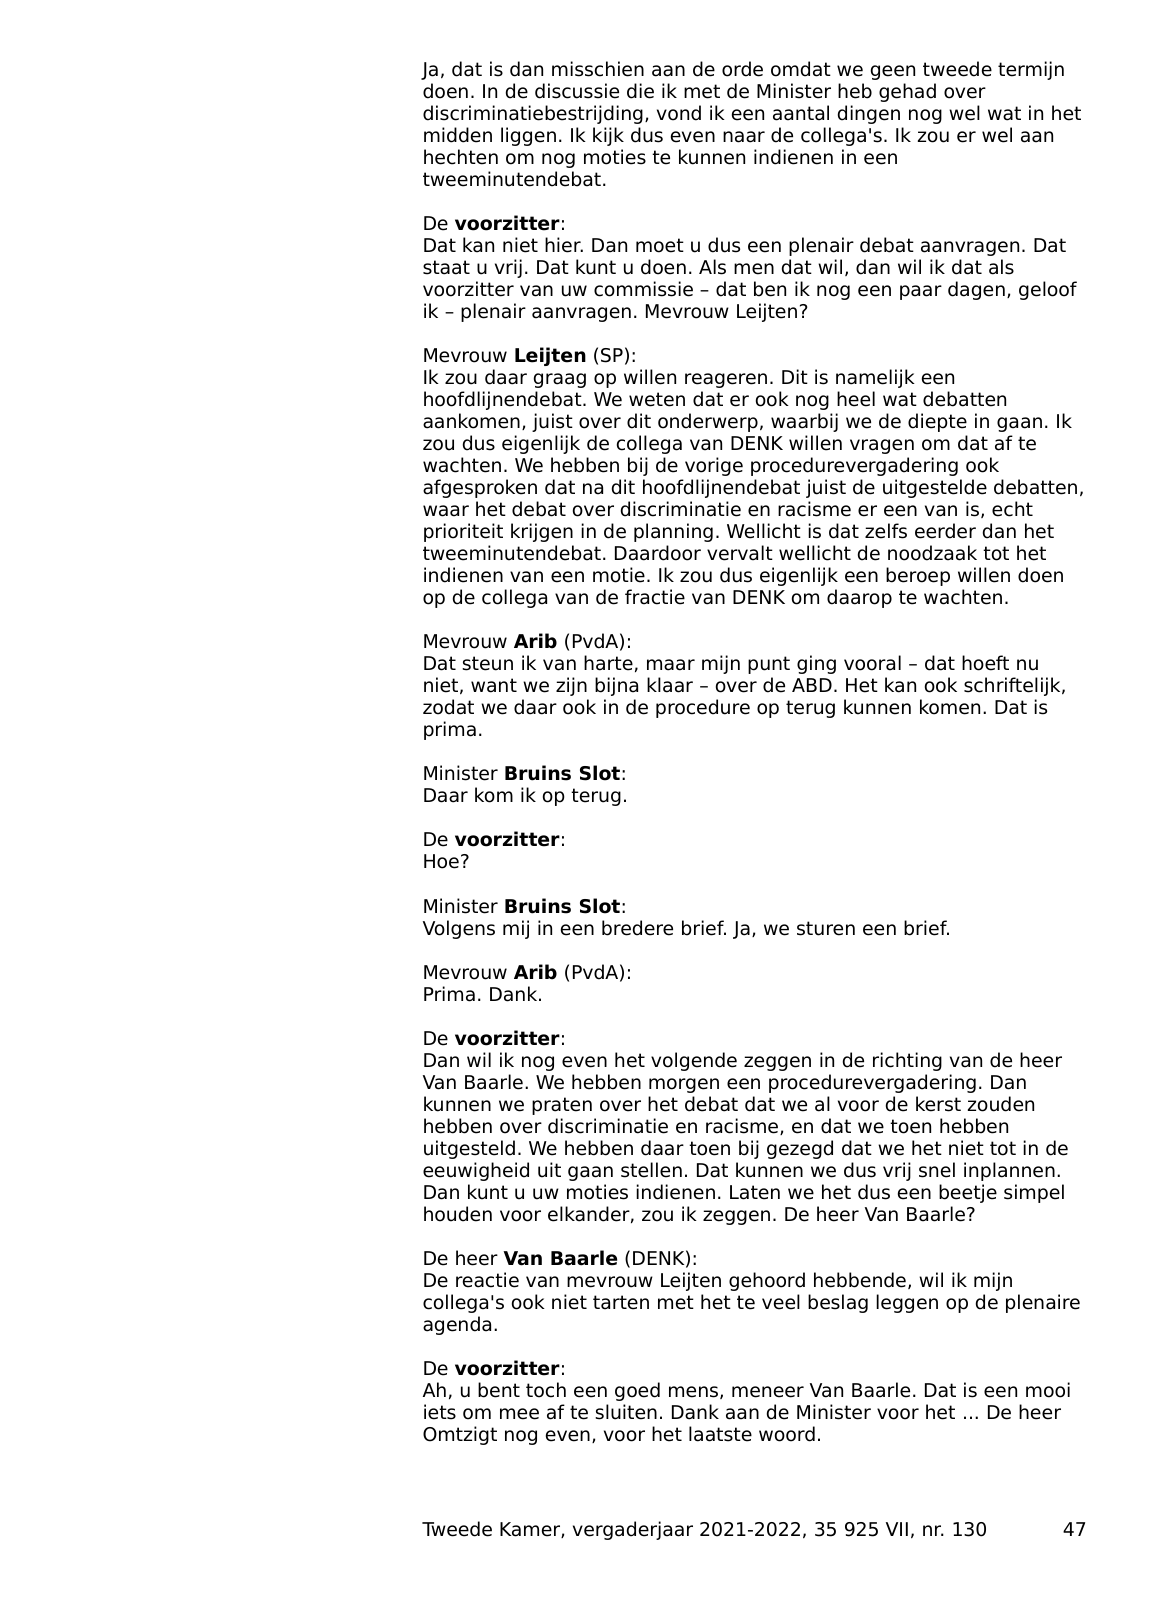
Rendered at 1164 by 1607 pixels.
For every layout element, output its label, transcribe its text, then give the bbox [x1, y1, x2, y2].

text Ah, u bent toch een goed mens, meneer Van Baarle. Dat is een mooi iets om mee af te sluiten. Dank aan de Minister voor het ... De heer Omtzigt nog even, voor het laatste woord. [422, 1380, 1087, 1446]
text De voorzitter: [422, 1028, 1087, 1050]
text Mevrouw Arib (PvdA): [422, 631, 1087, 653]
text Minister Bruins Slot: [422, 896, 1087, 917]
text Minister Bruins Slot: [422, 763, 1087, 785]
text Volgens mij in een bredere brief. Ja, we sturen een brief. [422, 917, 1087, 939]
text De heer Van Baarle (DENK): [422, 1248, 1087, 1270]
text Mevrouw Leijten (SP): [422, 345, 1087, 367]
text De reactie van mevrouw Leijten gehoord hebbende, wil ik mijn collega's ook niet tarten met het te veel beslag leggen op de plenaire agenda. [422, 1270, 1087, 1336]
text De voorzitter: [422, 1358, 1087, 1380]
text Dan wil ik nog even het volgende zeggen in de richting van de heer Van Baarle. We hebben morgen een procedurevergadering. Dan kunnen we praten over het debat dat we al voor de kerst zouden hebben over discriminatie en racisme, en dat we toen hebben uitgesteld. We hebben daar toen bij gezegd dat we het niet tot in de eeuwigheid uit gaan stellen. Dat kunnen we dus vrij snel inplannen. Dan kunt u uw moties indienen. Laten we het dus een beetje simpel houden voor elkander, zou ik zeggen. De heer Van Baarle? [422, 1050, 1087, 1226]
text Mevrouw Arib (PvdA): [422, 962, 1087, 984]
text Ik zou daar graag op willen reageren. Dit is namelijk een hoofdlijnendebat. We weten dat er ook nog heel wat debatten aankomen, juist over dit onderwerp, waarbij we de diepte in gaan. Ik zou dus eigenlijk de collega van DENK willen vragen om dat af te wachten. We hebben bij de vorige procedurevergadering ook afgesproken dat na dit hoofdlijnendebat juist de uitgestelde debatten, waar het debat over discriminatie en racisme er een van is, echt prioriteit krijgen in de planning. Wellicht is dat zelfs eerder dan het tweeminutendebat. Daardoor vervalt wellicht de noodzaak tot het indienen van een motie. Ik zou dus eigenlijk een beroep willen doen op de collega van de fractie van DENK om daarop te wachten. [422, 367, 1087, 609]
text Prima. Dank. [422, 984, 1087, 1006]
text Dat kan niet hier. Dan moet u dus een plenair debat aanvragen. Dat staat u vrij. Dat kunt u doen. Als men dat wil, dan wil ik dat als voorzitter van uw commissie – dat ben ik nog een paar dagen, geloof ik – plenair aanvragen. Mevrouw Leijten? [422, 235, 1087, 323]
text Daar kom ik op terug. [422, 785, 1087, 807]
text Ja, dat is dan misschien aan de orde omdat we geen tweede termijn doen. In de discussie die ik met de Minister heb gehad over discriminatiebestrijding, vond ik een aantal dingen nog wel wat in het midden liggen. Ik kijk dus even naar de collega's. Ik zou er wel aan hechten om nog moties te kunnen indienen in een tweeminutendebat. [422, 59, 1087, 191]
text Dat steun ik van harte, maar mijn punt ging vooral – dat hoeft nu niet, want we zijn bijna klaar – over de ABD. Het kan ook schriftelijk, zodat we daar ook in de procedure op terug kunnen komen. Dat is prima. [422, 653, 1087, 741]
text Hoe? [422, 851, 1087, 873]
text De voorzitter: [422, 829, 1087, 851]
text De voorzitter: [422, 213, 1087, 235]
